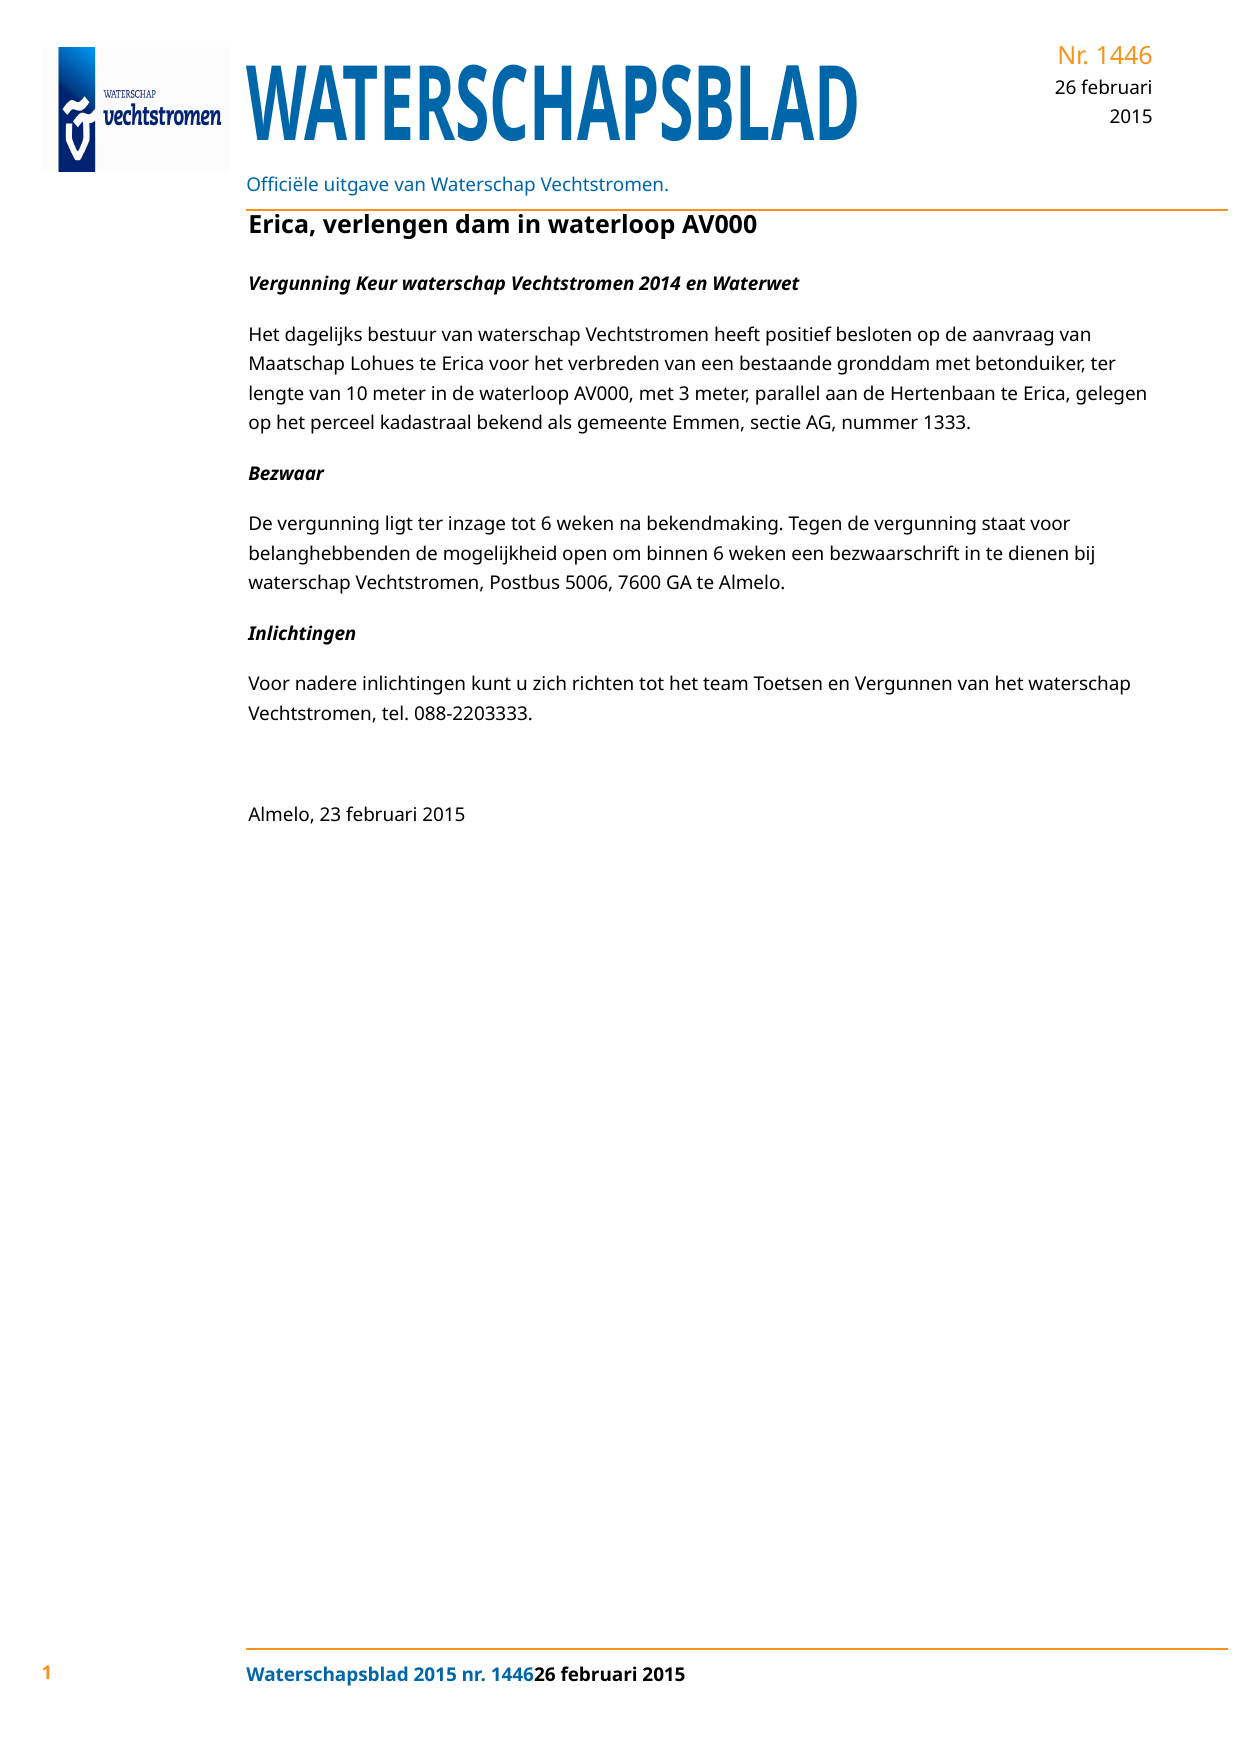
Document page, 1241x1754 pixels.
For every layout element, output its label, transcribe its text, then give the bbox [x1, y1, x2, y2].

text Voor nadere inlichtingen kunt u zich richten tot het team Toetsen en Vergunnen van het waterschap Vechtstromen, tel. 088-2203333. [248, 670, 1152, 726]
picture [41, 47, 231, 172]
text De vergunning ligt ter inzage tot 6 weken na bekendmaking. Tegen de vergunning staat voor belanghebbenden de mogelijkheid open om binnen 6 weken een bezwaarschrift in te dienen bij waterschap Vechtstromen, Postbus 5006, 7600 GA te Almelo. [248, 510, 1152, 595]
text Inlichtingen [248, 620, 1152, 646]
text Het dagelijks bestuur van waterschap Vechtstromen heeft positief besloten op de aanvraag van Maatschap Lohues te Erica voor het verbreden van een bestaande gronddam met betonduiker, ter lengte van 10 meter in de waterloop AV000, met 3 meter, parallel aan de Hertenbaan te Erica, gelegen op het perceel kadastraal bekend als gemeente Emmen, sectie AG, nummer 1333. [248, 321, 1152, 435]
text Bezwaar [248, 460, 1152, 486]
text Vergunning Keur waterschap Vechtstromen 2014 en Waterwet [248, 270, 1152, 296]
text Erica, verlengen dam in waterloop AV000 [248, 211, 1152, 241]
text Almelo, 23 februari 2015 [248, 801, 1152, 826]
